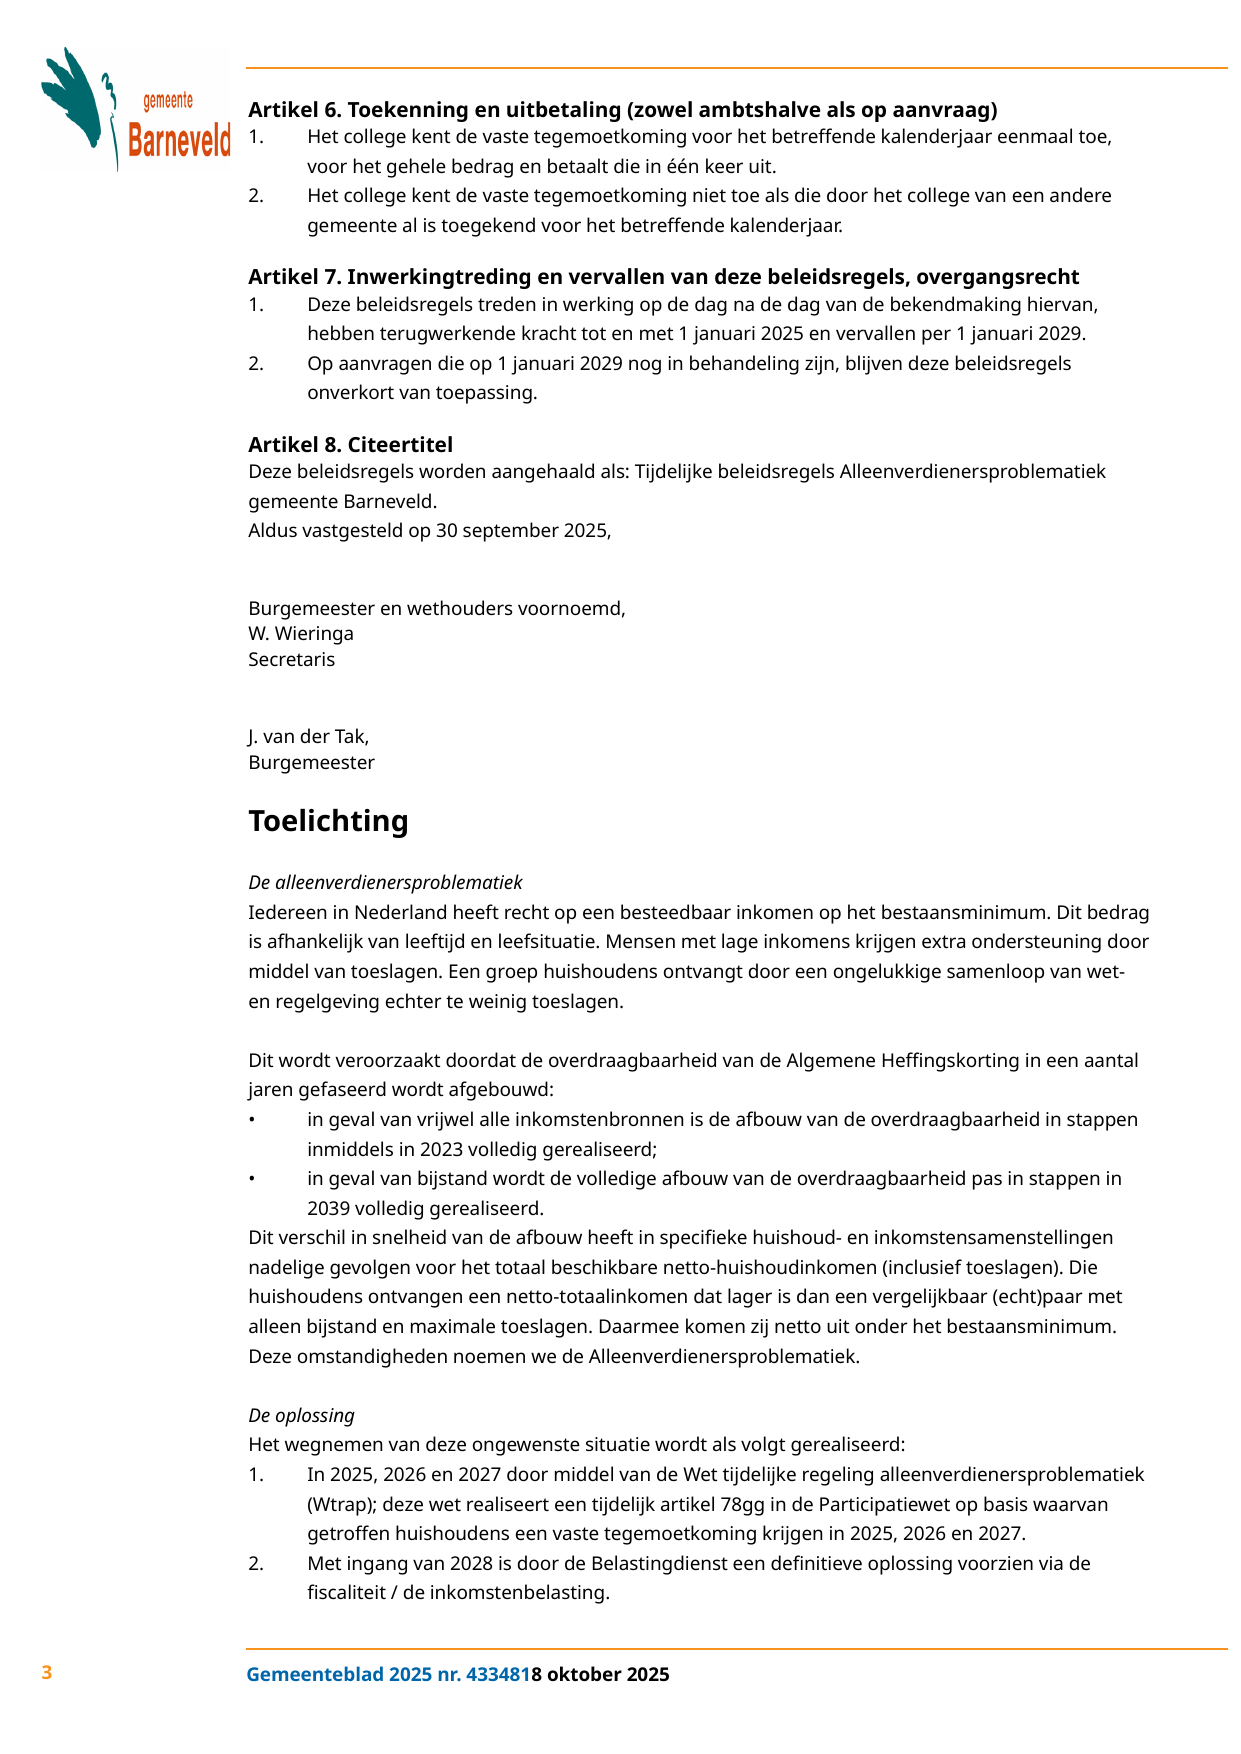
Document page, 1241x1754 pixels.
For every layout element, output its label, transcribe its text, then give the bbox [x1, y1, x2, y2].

text Dit verschil in snelheid van de afbouw heeft in specifieke huishoud- en inkomstensamenstellingen nadelige gevolgen voor het totaal beschikbare netto-huishoudinkomen (inclusief toeslagen). Die huishoudens ontvangen een netto-totaalinkomen dat lager is dan een vergelijkbaar (echt)paar met alleen bijstand en maximale toeslagen. Daarmee komen zij netto uit onder het bestaansminimum. Deze omstandigheden noemen we de Alleenverdienersproblematiek. [248, 1224, 1152, 1368]
text De alleenverdienersproblematiek [248, 869, 1152, 895]
list Het college kent de vaste tegemoetkoming voor het betreffende kalenderjaar eenmaal toe, voor het gehele bedrag en betaalt die in één keer uit. [248, 123, 1152, 178]
text Toelichting [248, 801, 1152, 840]
text Burgemeester [248, 749, 1152, 775]
picture [41, 47, 231, 172]
text Burgemeester en wethouders voornoemd, [248, 595, 1152, 621]
text Aldus vastgesteld op 30 september 2025, [248, 518, 1152, 543]
text Artikel 6. Toekenning en uitbetaling (zowel ambtshalve als op aanvraag) [248, 95, 1152, 123]
list Op aanvragen die op 1 januari 2029 nog in behandeling zijn, blijven deze beleidsregels onverkort van toepassing. [248, 350, 1152, 405]
text Deze beleidsregels worden aangehaald als: Tijdelijke beleidsregels Alleenverdienersproblematiek gemeente Barneveld. [248, 458, 1152, 514]
list Het college kent de vaste tegemoetkoming niet toe als die door het college van een andere gemeente al is toegekend voor het betreffende kalenderjaar. [248, 182, 1152, 238]
text Iedereen in Nederland heeft recht op een besteedbaar inkomen op het bestaansminimum. Dit bedrag is afhankelijk van leeftijd en leefsituatie. Mensen met lage inkomens krijgen extra ondersteuning door middel van toeslagen. Een groep huishoudens ontvangt door een ongelukkige samenloop van wet- en regelgeving echter te weinig toeslagen. [248, 899, 1152, 1013]
list Met ingang van 2028 is door de Belastingdienst een definitieve oplossing voorzien via de fiscaliteit / de inkomstenbelasting. [248, 1550, 1152, 1605]
text W. Wieringa [248, 621, 1152, 646]
text De oplossing [248, 1402, 1152, 1428]
text Artikel 7. Inwerkingtreding en vervallen van deze beleidsregels, overgangsrecht [248, 262, 1152, 291]
text Secretaris [248, 646, 1152, 672]
text Dit wordt veroorzaakt doordat de overdraagbaarheid van de Algemene Heffingskorting in een aantal jaren gefaseerd wordt afgebouwd: [248, 1047, 1152, 1102]
list in geval van bijstand wordt de volledige afbouw van de overdraagbaarheid pas in stappen in 2039 volledig gerealiseerd. [248, 1165, 1152, 1221]
text Het wegnemen van deze ongewenste situatie wordt als volgt gerealiseerd: [248, 1432, 1152, 1457]
text Artikel 8. Citeertitel [248, 430, 1152, 458]
list In 2025, 2026 en 2027 door middel van de Wet tijdelijke regeling alleenverdienersproblematiek (Wtrap); deze wet realiseert een tijdelijk artikel 78gg in de Participatiewet op basis waarvan getroffen huishoudens een vaste tegemoetkoming krijgen in 2025, 2026 en 2027. [248, 1461, 1152, 1546]
list Deze beleidsregels treden in werking op de dag na de dag van de bekendmaking hiervan, hebben terugwerkende kracht tot en met 1 januari 2025 en vervallen per 1 januari 2029. [248, 291, 1152, 346]
list in geval van vrijwel alle inkomstenbronnen is de afbouw van de overdraagbaarheid in stappen inmiddels in 2023 volledig gerealiseerd; [248, 1106, 1152, 1161]
text J. van der Tak, [248, 723, 1152, 749]
